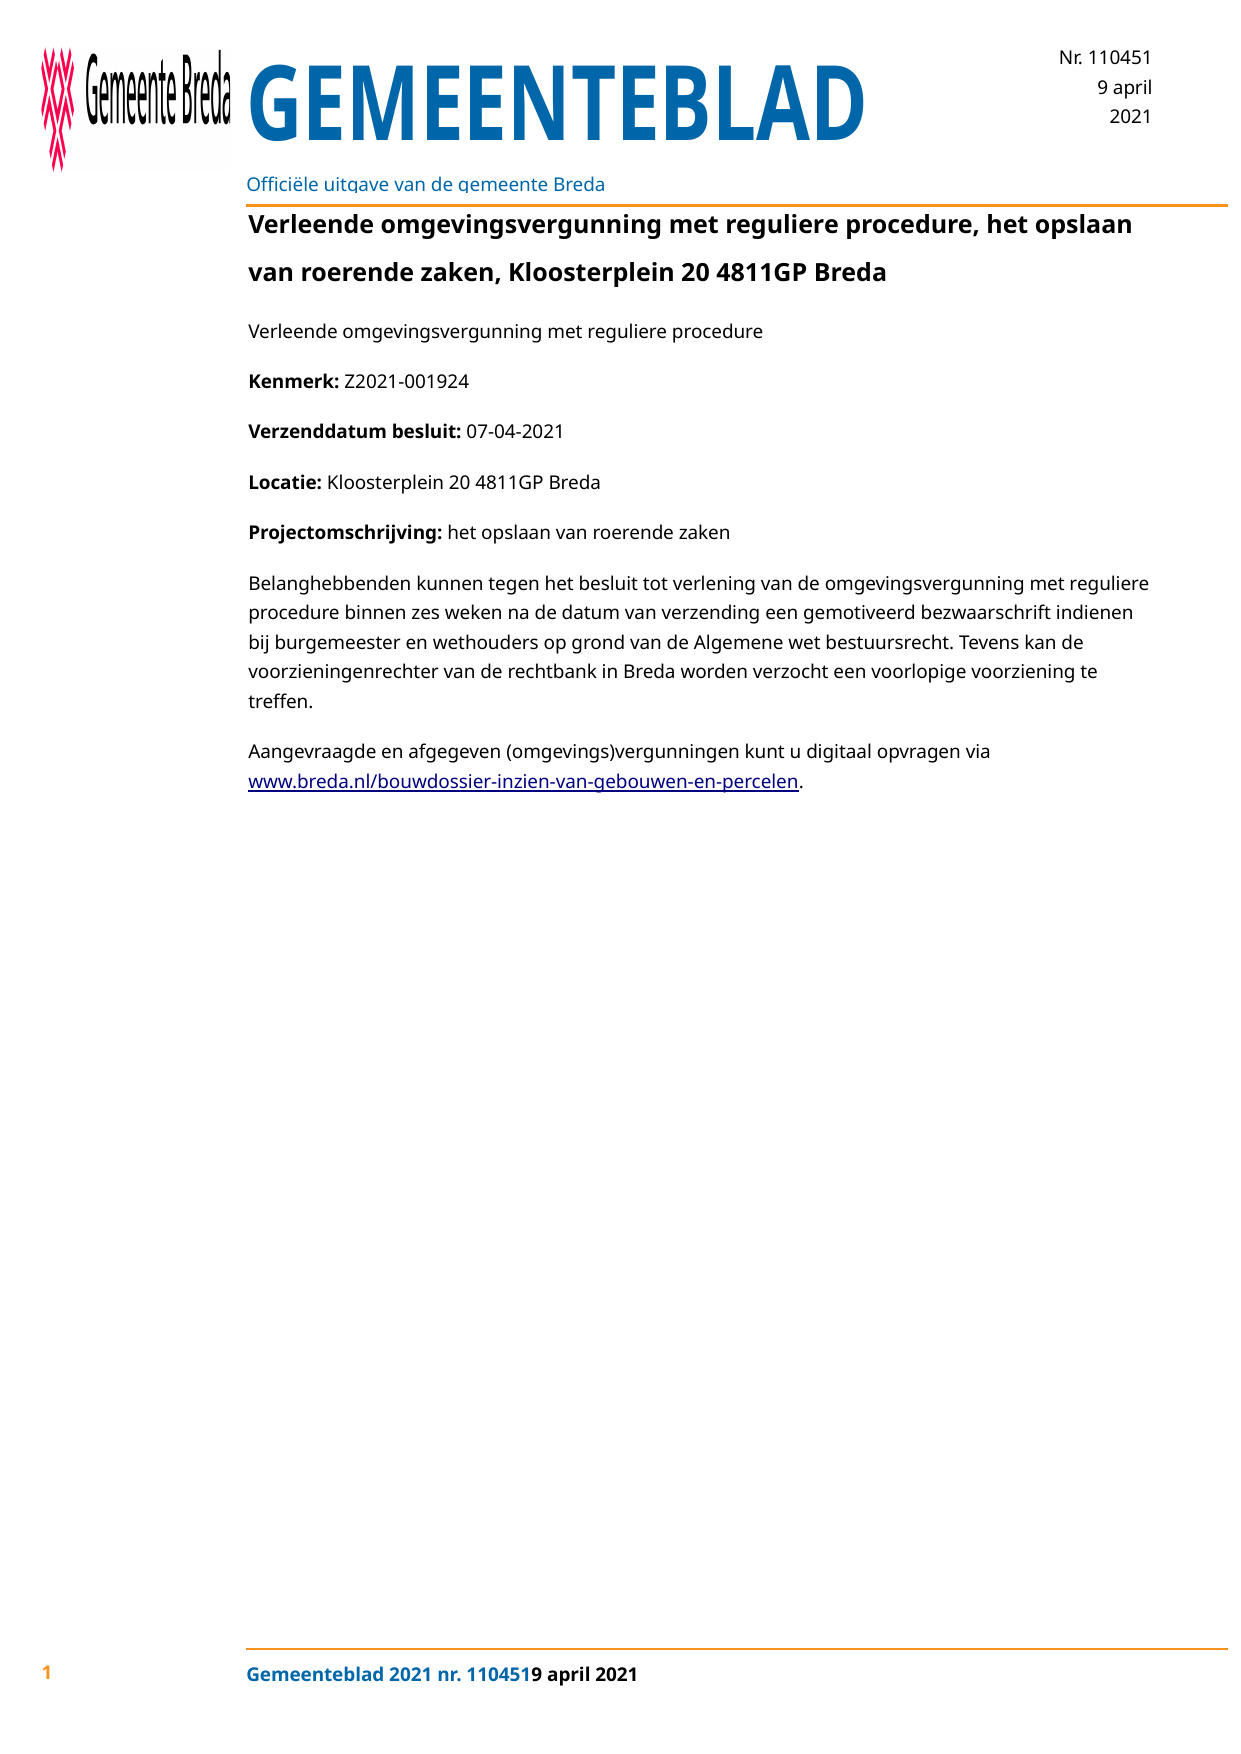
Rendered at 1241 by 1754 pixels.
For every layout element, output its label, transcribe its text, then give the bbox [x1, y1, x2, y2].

text Aangevraagde en afgegeven (omgevings)vergunningen kunt u digitaal opvragen via www.breda.nl/bouwdossier-inzien-van-gebouwen-en-percelen. [248, 739, 1152, 794]
picture [41, 47, 231, 172]
text Locatie: Kloosterplein 20 4811GP Breda [248, 469, 1152, 495]
text Verleende omgevingsvergunning met reguliere procedure, het opslaan van roerende zaken, Kloosterplein 20 4811GP Breda [248, 207, 1152, 288]
text Belanghebbenden kunnen tegen het besluit tot verlening van de omgevingsvergunning met reguliere procedure binnen zes weken na de datum van verzending een gemotiveerd bezwaarschrift indienen bij burgemeester en wethouders op grond van de Algemene wet bestuursrecht. Tevens kan de voorzieningenrechter van de rechtbank in Breda worden verzocht een voorlopige voorziening te treffen. [248, 570, 1152, 714]
text Verleende omgevingsvergunning met reguliere procedure [248, 318, 1152, 344]
text Verzenddatum besluit: 07-04-2021 [248, 419, 1152, 444]
text Kenmerk: Z2021-001924 [248, 368, 1152, 394]
text Projectomschrijving: het opslaan van roerende zaken [248, 519, 1152, 545]
